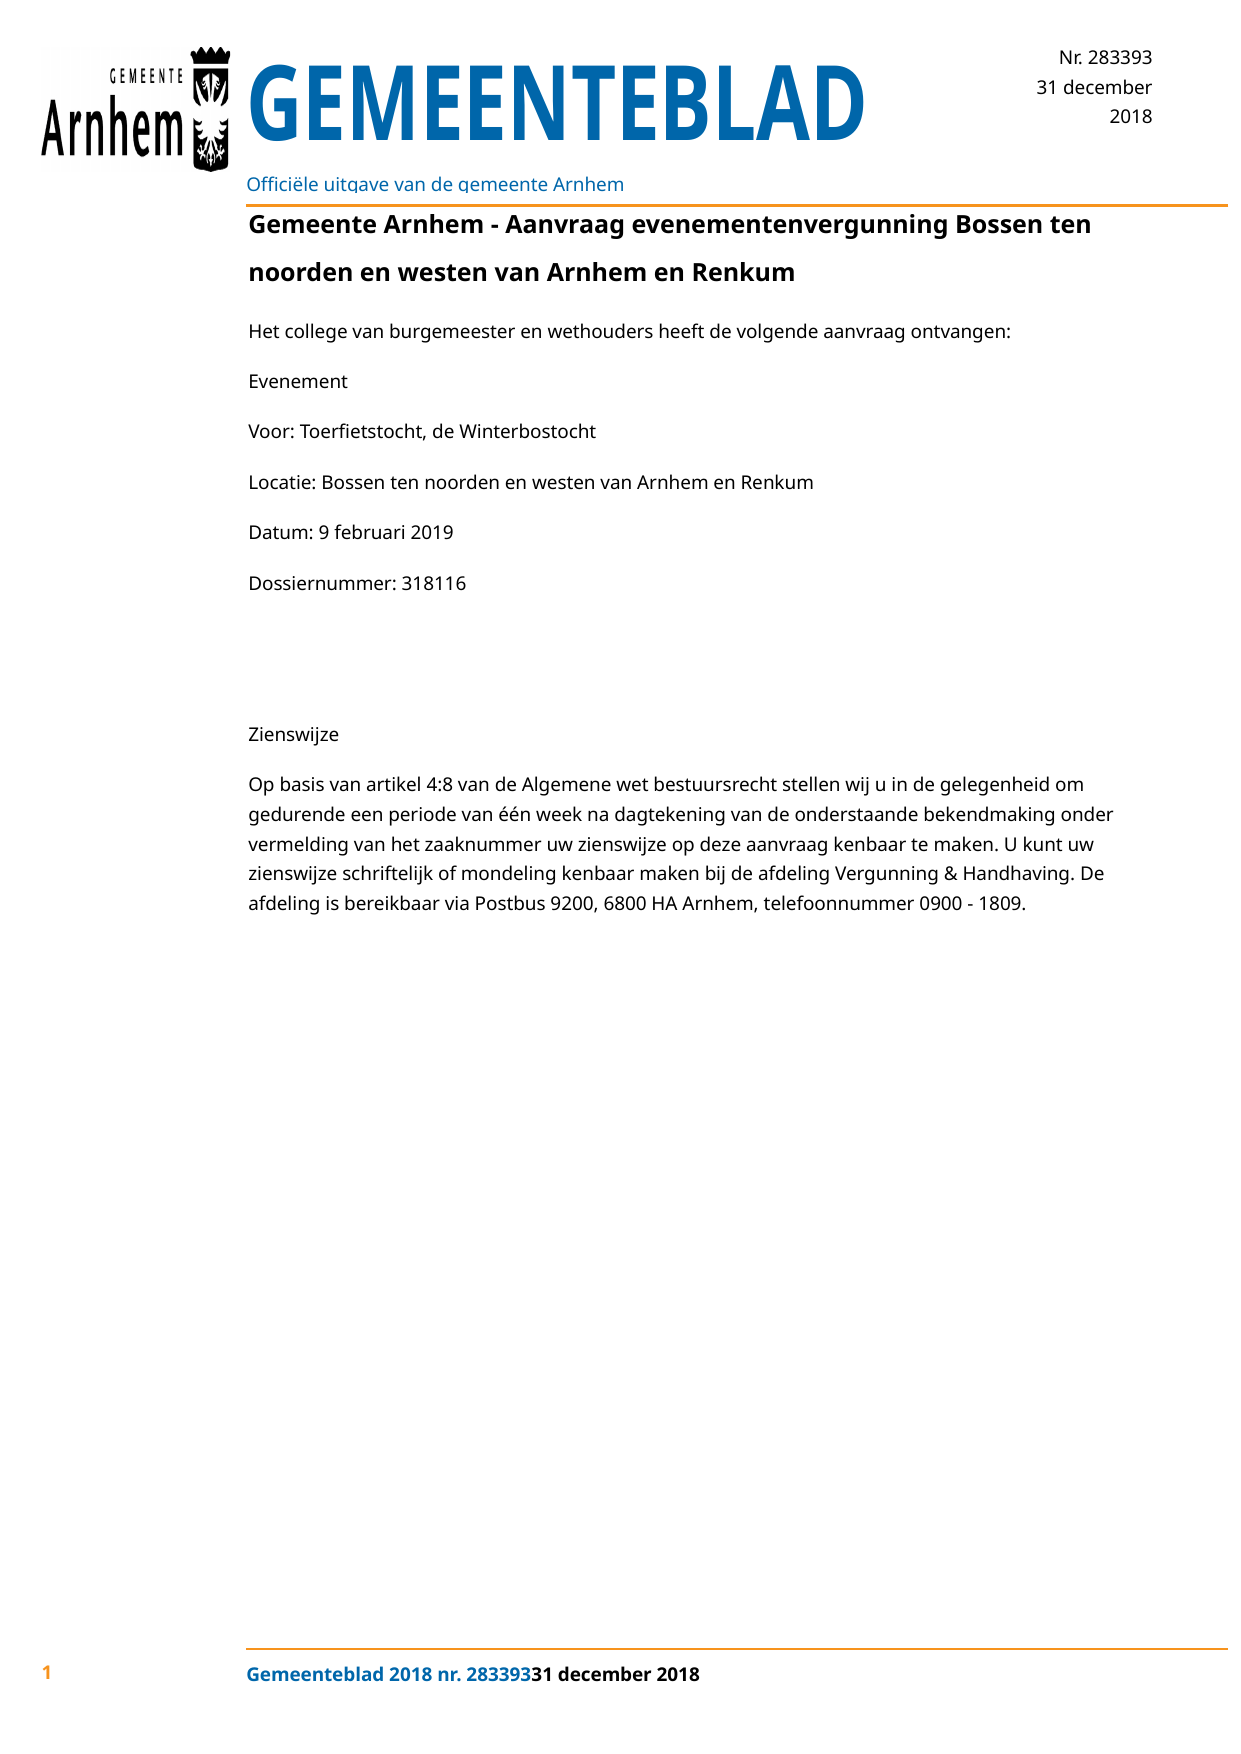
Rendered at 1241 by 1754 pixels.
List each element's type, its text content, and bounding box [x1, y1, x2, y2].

text Gemeente Arnhem - Aanvraag evenementenvergunning Bossen ten noorden en westen van Arnhem en Renkum [248, 207, 1152, 288]
text Evenement [248, 368, 1152, 394]
text Voor: Toerfietstocht, de Winterbostocht [248, 419, 1152, 444]
text Dossiernummer: 318116 [248, 570, 1152, 596]
text Het college van burgemeester en wethouders heeft de volgende aanvraag ontvangen: [248, 318, 1152, 344]
picture [41, 47, 231, 172]
text Op basis van artikel 4:8 van de Algemene wet bestuursrecht stellen wij u in de gelegenheid om gedurende een periode van één week na dagtekening van de onderstaande bekendmaking onder vermelding van het zaaknummer uw zienswijze op deze aanvraag kenbaar te maken. U kunt uw zienswijze schriftelijk of mondeling kenbaar maken bij de afdeling Vergunning & Handhaving. De afdeling is bereikbaar via Postbus 9200, 6800 HA Arnhem, telefoonnummer 0900 - 1809. [248, 772, 1152, 916]
text Locatie: Bossen ten noorden en westen van Arnhem en Renkum [248, 469, 1152, 495]
text Datum: 9 februari 2019 [248, 519, 1152, 545]
text Zienswijze [248, 721, 1152, 747]
